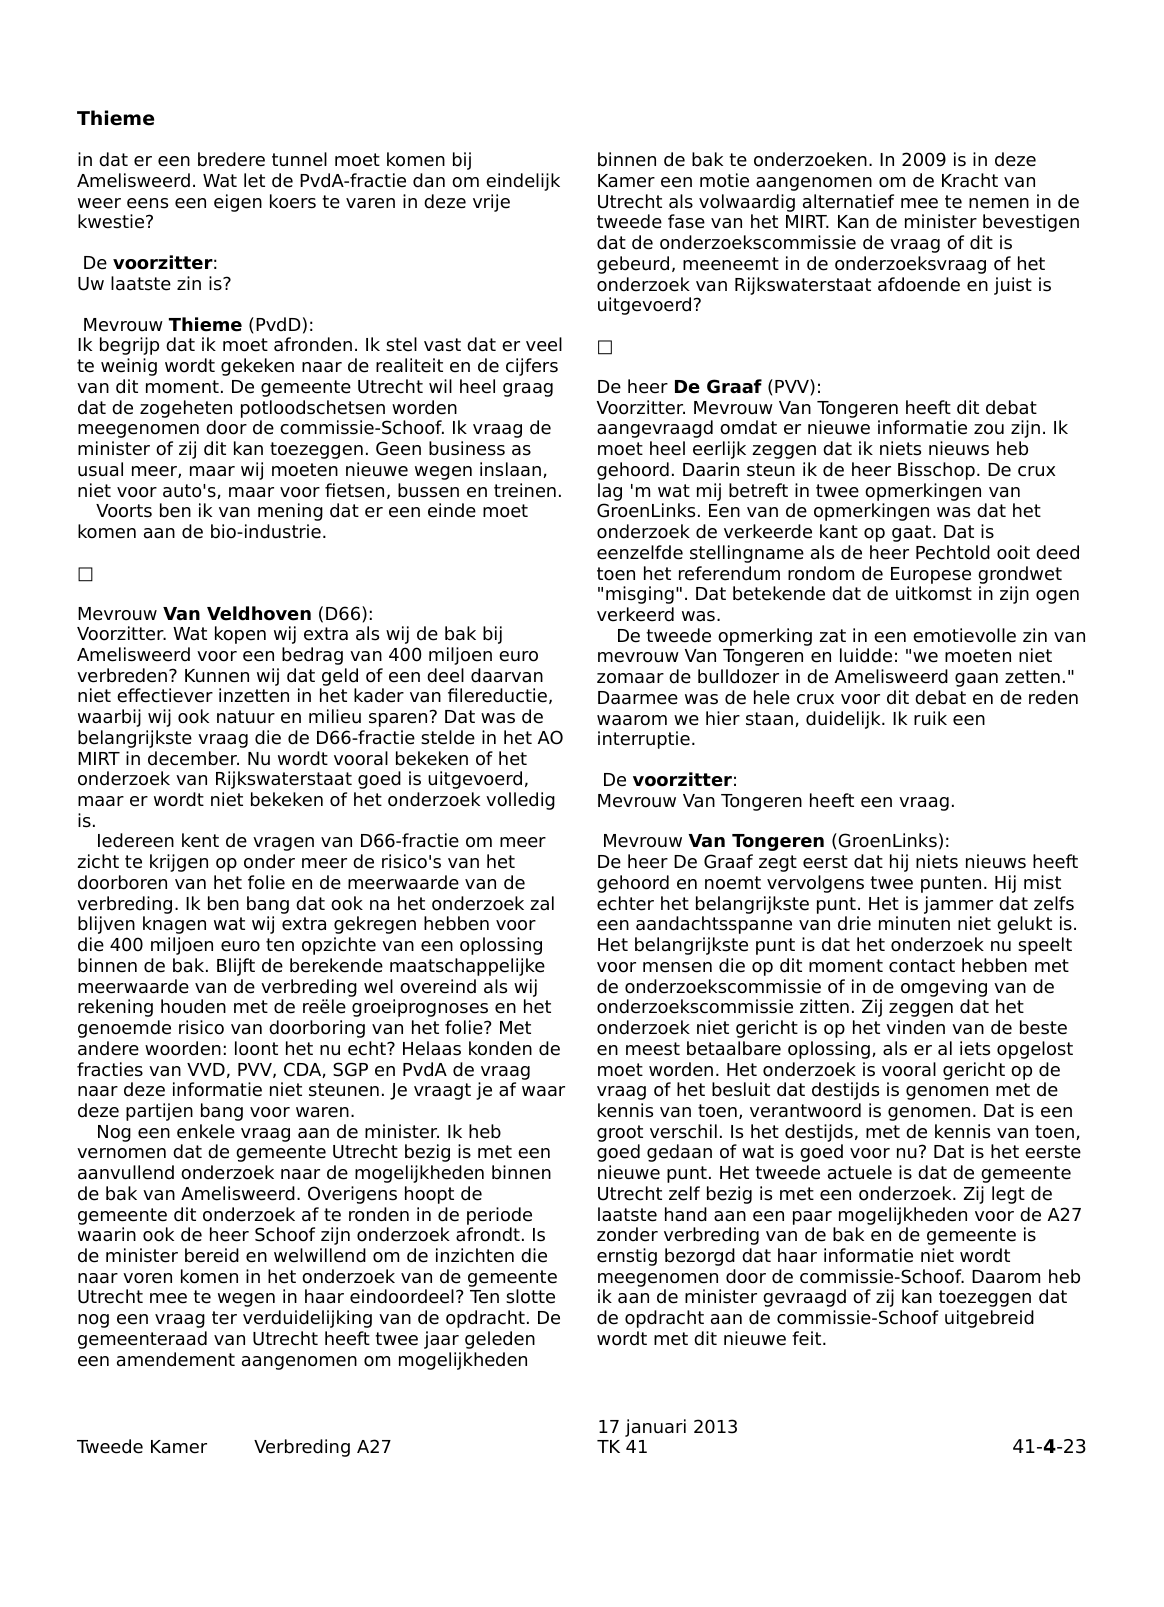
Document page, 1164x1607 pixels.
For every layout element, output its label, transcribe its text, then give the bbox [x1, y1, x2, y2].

text Voorzitter. Mevrouw Van Tongeren heeft dit debat aangevraagd omdat er nieuwe informatie zou zijn. Ik moet heel eerlijk zeggen dat ik niets nieuws heb gehoord. Daarin steun ik de heer Bisschop. De crux lag 'm wat mij betreft in twee opmerkingen van GroenLinks. Een van de opmerkingen was dat het onderzoek de verkeerde kant op gaat. Dat is eenzelfde stellingname als de heer Pechtold ooit deed toen het referendum rondom de Europese grondwet "misging". Dat betekende dat de uitkomst in zijn ogen verkeerd was. [596, 397, 1087, 626]
text in dat er een bredere tunnel moet komen bij Amelisweerd. Wat let de PvdA-fractie dan om eindelijk weer eens een eigen koers te varen in deze vrije kwestie? [77, 150, 567, 233]
text Mevrouw Van Tongeren (GroenLinks): [596, 831, 1087, 852]
text Ik begrijp dat ik moet afronden. Ik stel vast dat er veel te weinig wordt gekeken naar de realiteit en de cijfers van dit moment. De gemeente Utrecht wil heel graag dat de zogeheten potloodschetsen worden meegenomen door de commissie-Schoof. Ik vraag de minister of zij dit kan toezeggen. Geen business as usual meer, maar wij moeten nieuwe wegen inslaan, niet voor auto's, maar voor fietsen, bussen en treinen. [77, 335, 567, 501]
text □ [77, 563, 567, 583]
text Mevrouw Thieme (PvdD): [77, 314, 567, 335]
text De heer De Graaf zegt eerst dat hij niets nieuws heeft gehoord en noemt vervolgens twee punten. Hij mist echter het belangrijkste punt. Het is jammer dat zelfs een aandachtsspanne van drie minuten niet gelukt is. Het belangrijkste punt is dat het onderzoek nu speelt voor mensen die op dit moment contact hebben met de onderzoekscommissie of in de omgeving van de onderzoekscommissie zitten. Zij zeggen dat het onderzoek niet gericht is op het vinden van de beste en meest betaalbare oplossing, als er al iets opgelost moet worden. Het onderzoek is vooral gericht op de vraag of het besluit dat destijds is genomen met de kennis van toen, verantwoord is genomen. Dat is een groot verschil. Is het destijds, met de kennis van toen, goed gedaan of wat is goed voor nu? Dat is het eerste nieuwe punt. Het tweede actuele is dat de gemeente Utrecht zelf bezig is met een onderzoek. Zij legt de laatste hand aan een paar mogelijkheden voor de A27 zonder verbreding van de bak en de gemeente is ernstig bezorgd dat haar informatie niet wordt meegenomen door de commissie-Schoof. Daarom heb ik aan de minister gevraagd of zij kan toezeggen dat de opdracht aan de commissie-Schoof uitgebreid wordt met dit nieuwe feit. [596, 852, 1087, 1349]
text Voorts ben ik van mening dat er een einde moet komen aan de bio-industrie. [77, 501, 567, 543]
text Voorzitter. Wat kopen wij extra als wij de bak bij Amelisweerd voor een bedrag van 400 miljoen euro verbreden? Kunnen wij dat geld of een deel daarvan niet effectiever inzetten in het kader van filereductie, waarbij wij ook natuur en milieu sparen? Dat was de belangrijkste vraag die de D66-fractie stelde in het AO MIRT in december. Nu wordt vooral bekeken of het onderzoek van Rijkswaterstaat goed is uitgevoerd, maar er wordt niet bekeken of het onderzoek volledig is. [77, 624, 567, 831]
text De voorzitter: [596, 770, 1087, 791]
text De tweede opmerking zat in een emotievolle zin van mevrouw Van Tongeren en luidde: "we moeten niet zomaar de bulldozer in de Amelisweerd gaan zetten." Daarmee was de hele crux voor dit debat en de reden waarom we hier staan, duidelijk. Ik ruik een interruptie. [596, 626, 1087, 750]
text De heer De Graaf (PVV): [596, 377, 1087, 397]
text Nog een enkele vraag aan de minister. Ik heb vernomen dat de gemeente Utrecht bezig is met een aanvullend onderzoek naar de mogelijkheden binnen de bak van Amelisweerd. Overigens hoopt de gemeente dit onderzoek af te ronden in de periode waarin ook de heer Schoof zijn onderzoek afrondt. Is de minister bereid en welwillend om de inzichten die naar voren komen in het onderzoek van de gemeente Utrecht mee te wegen in haar eindoordeel? Ten slotte nog een vraag ter verduidelijking van de opdracht. De gemeenteraad van Utrecht heeft twee jaar geleden een amendement aangenomen om mogelijkheden [77, 1122, 567, 1370]
text Iedereen kent de vragen van D66-fractie om meer zicht te krijgen op onder meer de risico's van het doorboren van het folie en de meerwaarde van de verbreding. Ik ben bang dat ook na het onderzoek zal blijven knagen wat wij extra gekregen hebben voor die 400 miljoen euro ten opzichte van een oplossing binnen de bak. Blijft de berekende maatschappelijke meerwaarde van de verbreding wel overeind als wij rekening houden met de reële groeiprognoses en het genoemde risico van doorboring van het folie? Met andere woorden: loont het nu echt? Helaas konden de fracties van VVD, PVV, CDA, SGP en PvdA de vraag naar deze informatie niet steunen. Je vraagt je af waar deze partijen bang voor waren. [77, 831, 567, 1122]
text De voorzitter: [77, 253, 567, 274]
text Mevrouw Van Tongeren heeft een vraag. [596, 791, 1087, 811]
text □ [596, 336, 1087, 357]
text Mevrouw Van Veldhoven (D66): [77, 603, 567, 624]
text binnen de bak te onderzoeken. In 2009 is in deze Kamer een motie aangenomen om de Kracht van Utrecht als volwaardig alternatief mee te nemen in de tweede fase van het MIRT. Kan de minister bevestigen dat de onderzoekscommissie de vraag of dit is gebeurd, meeneemt in de onderzoeksvraag of het onderzoek van Rijkswaterstaat afdoende en juist is uitgevoerd? [596, 150, 1087, 316]
text Uw laatste zin is? [77, 274, 567, 294]
